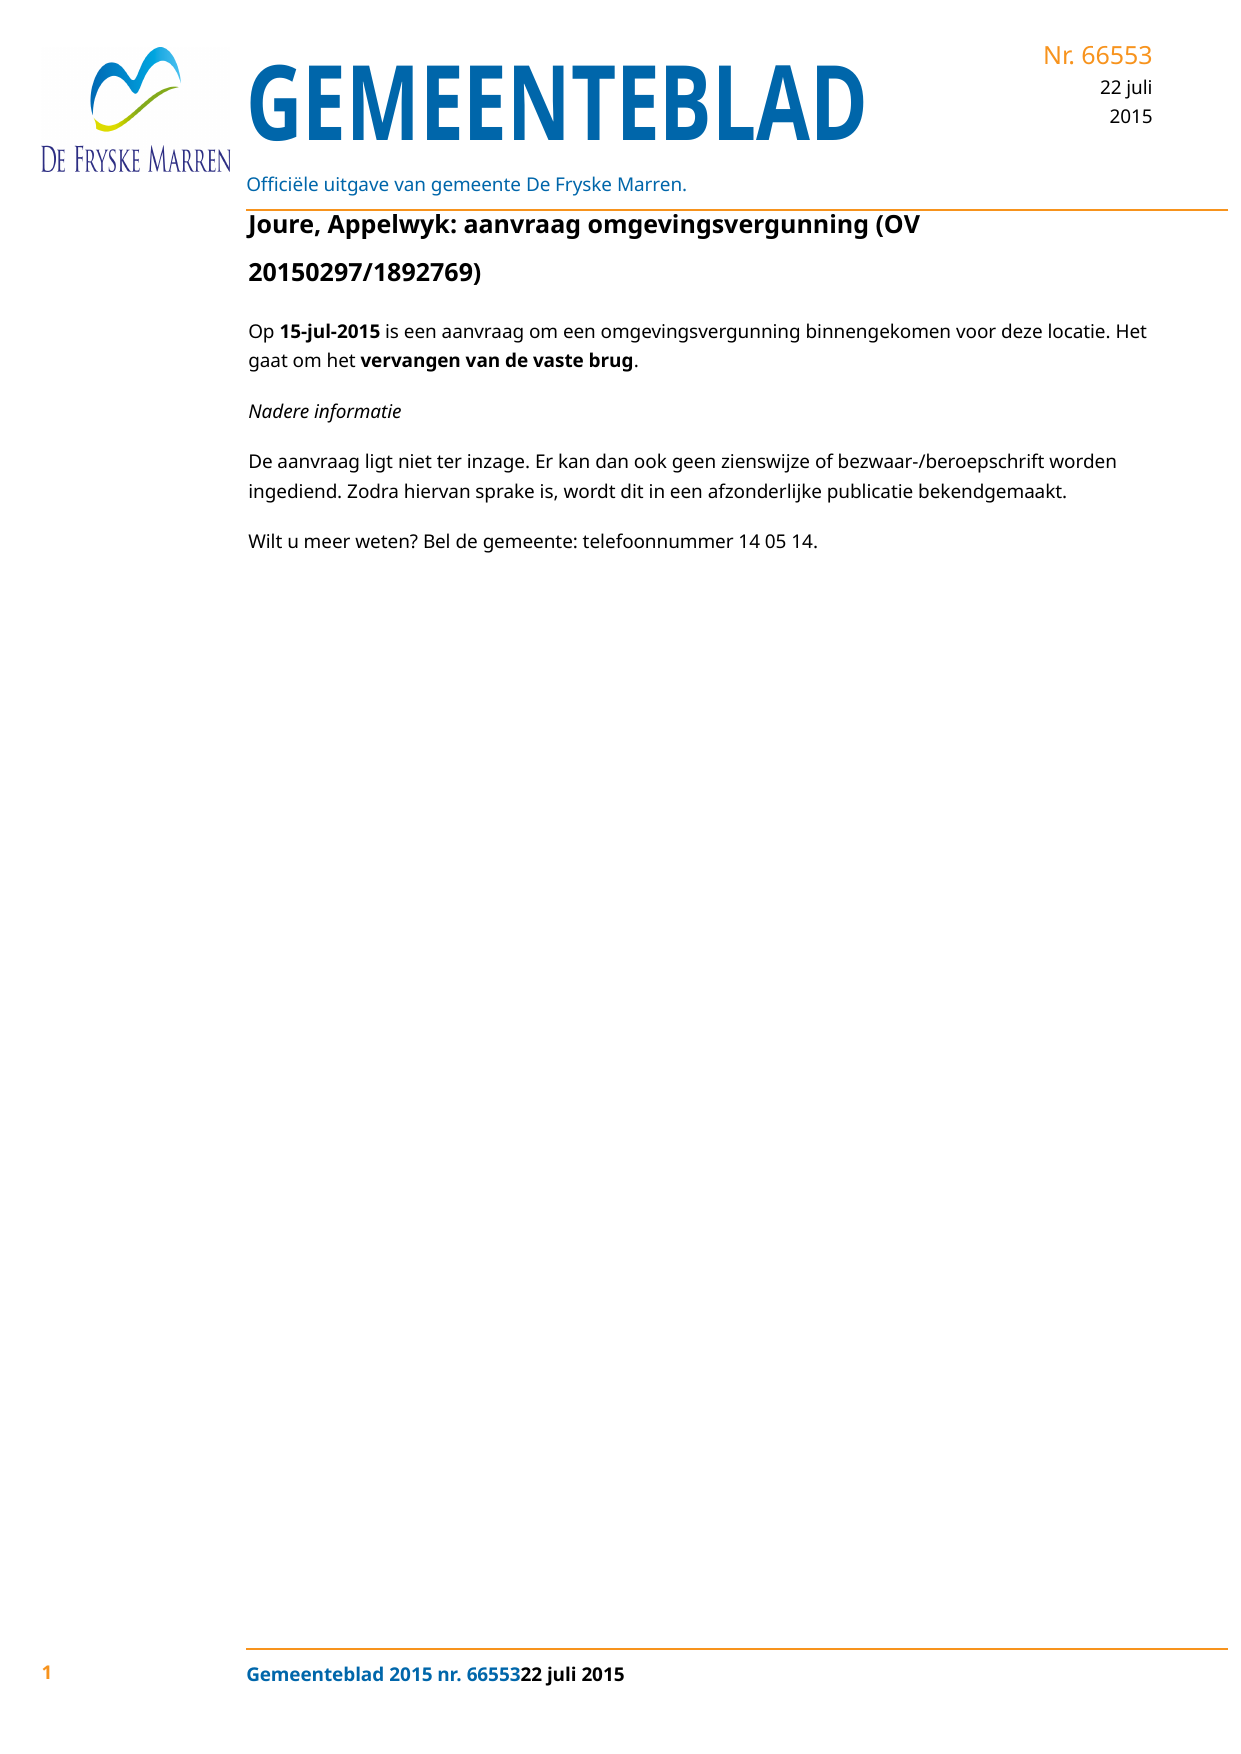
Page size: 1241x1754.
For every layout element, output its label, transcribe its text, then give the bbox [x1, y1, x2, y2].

text De aanvraag ligt niet ter inzage. Er kan dan ook geen zienswijze of bezwaar-/beroepschrift worden ingediend. Zodra hiervan sprake is, wordt dit in een afzonderlijke publicatie bekendgemaakt. [248, 448, 1152, 504]
text Op 15-jul-2015 is een aanvraag om een omgevingsvergunning binnengekomen voor deze locatie. Het gaat om het vervangen van de vaste brug. [248, 318, 1152, 373]
text Joure, Appelwyk: aanvraag omgevingsvergunning (OV 20150297/1892769) [248, 211, 1152, 288]
picture [41, 47, 231, 172]
text Nadere informatie [248, 398, 1152, 424]
text Wilt u meer weten? Bel de gemeente: telefoonnummer 14 05 14. [248, 528, 1152, 554]
